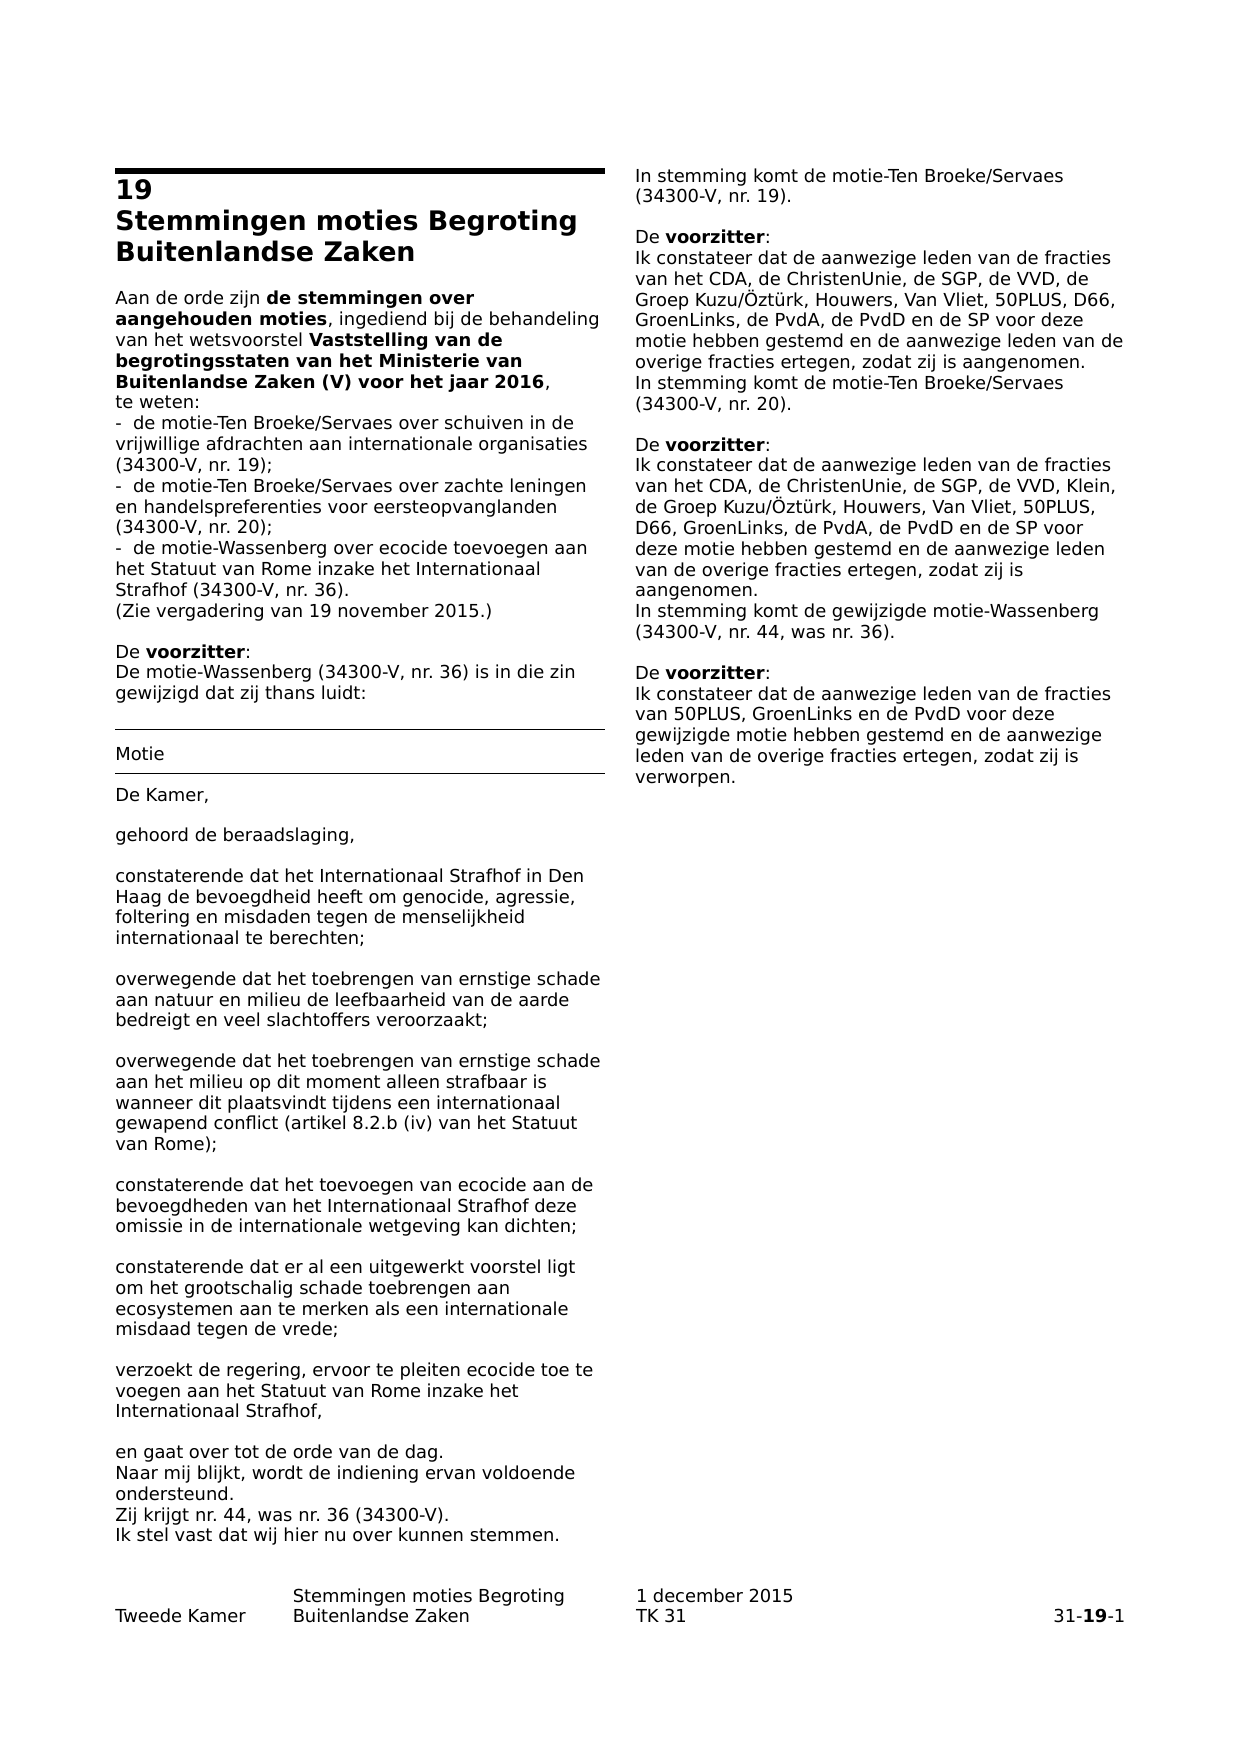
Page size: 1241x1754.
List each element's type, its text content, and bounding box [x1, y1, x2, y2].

title 19 Stemmingen moties Begroting Buitenlandse Zaken [115, 174, 605, 268]
text verzoekt de regering, ervoor te pleiten ecocide toe te voegen aan het Statuut van Rome inzake het Internationaal Strafhof, [115, 1360, 605, 1422]
text In stemming komt de motie-Ten Broeke/Servaes (34300-V, nr. 19). [635, 165, 1125, 207]
text De Kamer, [115, 784, 605, 805]
list de motie-Wassenberg over ecocide toevoegen aan het Statuut van Rome inzake het Internationaal Strafhof (34300-V, nr. 36). [115, 538, 605, 601]
text Ik constateer dat de aanwezige leden van de fracties van het CDA, de ChristenUnie, de SGP, de VVD, Klein, de Groep Kuzu/Öztürk, Houwers, Van Vliet, 50PLUS, D66, GroenLinks, de PvdA, de PvdD en de SP voor deze motie hebben gestemd en de aanwezige leden van de overige fracties ertegen, zodat zij is aangenomen. [635, 455, 1125, 601]
text De voorzitter: [635, 663, 1125, 683]
list de motie-Ten Broeke/Servaes over schuiven in de vrijwillige afdrachten aan internationale organisaties (34300-V, nr. 19); [115, 413, 605, 476]
text Ik constateer dat de aanwezige leden van de fracties van 50PLUS, GroenLinks en de PvdD voor deze gewijzigde motie hebben gestemd en de aanwezige leden van de overige fracties ertegen, zodat zij is verworpen. [635, 683, 1125, 787]
text De voorzitter: [635, 434, 1125, 455]
text constaterende dat het toevoegen van ecocide aan de bevoegdheden van het Internationaal Strafhof deze omissie in de internationale wetgeving kan dichten; [115, 1175, 605, 1237]
text De voorzitter: [115, 641, 605, 662]
text constaterende dat er al een uitgewerkt voorstel ligt om het grootschalig schade toebrengen aan ecosystemen aan te merken als een internationale misdaad tegen de vrede; [115, 1257, 605, 1340]
text In stemming komt de motie-Ten Broeke/Servaes (34300-V, nr. 20). [635, 373, 1125, 414]
text overwegende dat het toebrengen van ernstige schade aan het milieu op dit moment alleen strafbaar is wanneer dit plaatsvindt tijdens een internationaal gewapend conflict (artikel 8.2.b (iv) van het Statuut van Rome); [115, 1051, 605, 1155]
text gehoord de beraadslaging, [115, 825, 605, 846]
text Ik stel vast dat wij hier nu over kunnen stemmen. [115, 1525, 605, 1546]
text (Zie vergadering van 19 november 2015.) [115, 601, 605, 621]
text Naar mij blijkt, wordt de indiening ervan voldoende ondersteund. [115, 1463, 605, 1504]
text constaterende dat het Internationaal Strafhof in Den Haag de bevoegdheid heeft om genocide, agressie, foltering en misdaden tegen de menselijkheid internationaal te berechten; [115, 866, 605, 949]
text Ik constateer dat de aanwezige leden van de fracties van het CDA, de ChristenUnie, de SGP, de VVD, de Groep Kuzu/Öztürk, Houwers, Van Vliet, 50PLUS, D66, GroenLinks, de PvdA, de PvdD en de SP voor deze motie hebben gestemd en de aanwezige leden van de overige fracties ertegen, zodat zij is aangenomen. [635, 248, 1125, 373]
text Aan de orde zijn de stemmingen over aangehouden moties, ingediend bij de behandeling van het wetsvoorstel Vaststelling van de begrotingsstaten van het Ministerie van Buitenlandse Zaken (V) voor het jaar 2016, [115, 288, 605, 392]
text te weten: [115, 392, 605, 413]
text Motie [115, 744, 605, 764]
text overwegende dat het toebrengen van ernstige schade aan natuur en milieu de leefbaarheid van de aarde bedreigt en veel slachtoffers veroorzaakt; [115, 969, 605, 1031]
text De motie-Wassenberg (34300-V, nr. 36) is in die zin gewijzigd dat zij thans luidt: [115, 662, 605, 704]
text en gaat over tot de orde van de dag. [115, 1442, 605, 1463]
text Zij krijgt nr. 44, was nr. 36 (34300-V). [115, 1504, 605, 1525]
text De voorzitter: [635, 227, 1125, 248]
list de motie-Ten Broeke/Servaes over zachte leningen en handelspreferenties voor eersteopvanglanden (34300-V, nr. 20); [115, 476, 605, 538]
text In stemming komt de gewijzigde motie-Wassenberg (34300-V, nr. 44, was nr. 36). [635, 601, 1125, 643]
